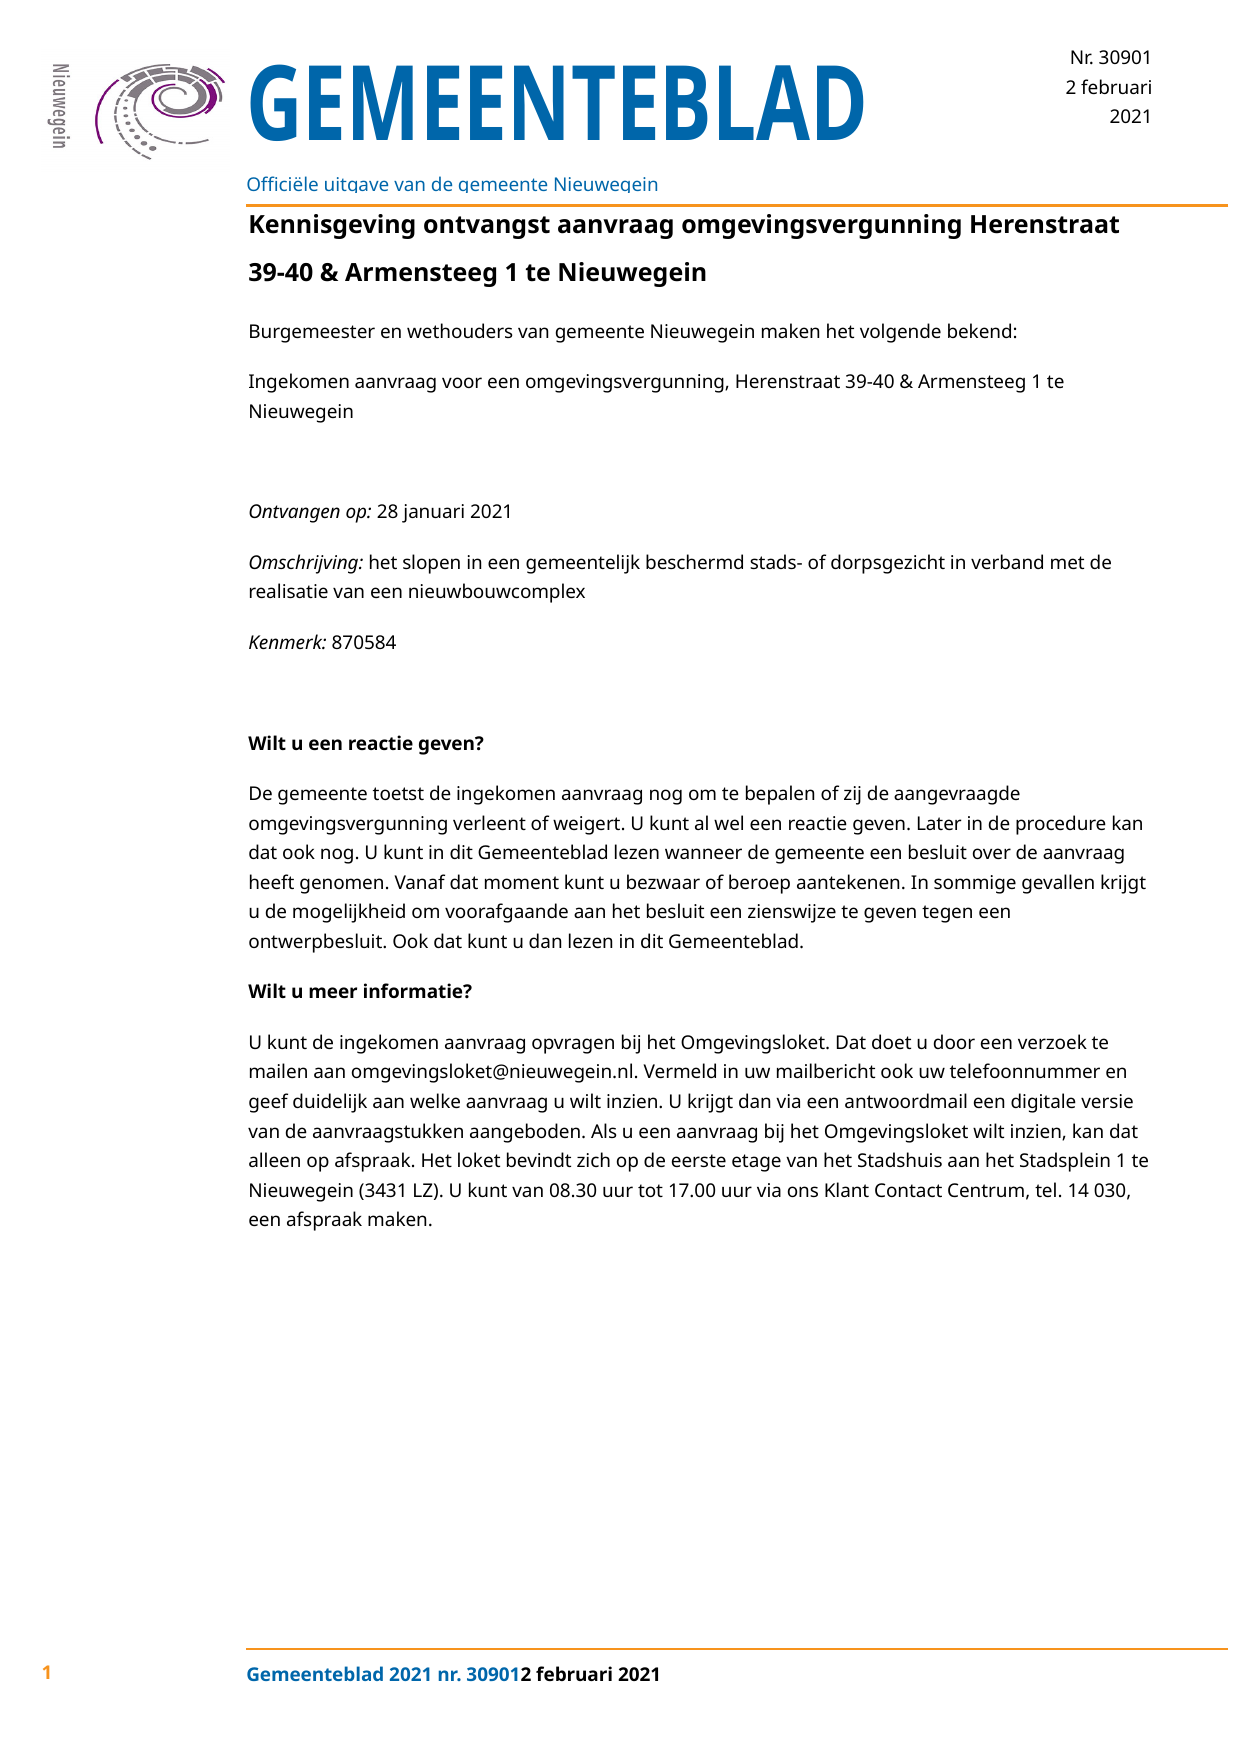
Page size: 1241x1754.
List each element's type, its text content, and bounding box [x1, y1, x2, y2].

text U kunt de ingekomen aanvraag opvragen bij het Omgevingsloket. Dat doet u door een verzoek te mailen aan omgevingsloket@nieuwegein.nl. Vermeld in uw mailbericht ook uw telefoonnummer en geef duidelijk aan welke aanvraag u wilt inzien. U krijgt dan via een antwoordmail een digitale versie van de aanvraagstukken aangeboden. Als u een aanvraag bij het Omgevingsloket wilt inzien, kan dat alleen op afspraak. Het loket bevindt zich op de eerste etage van het Stadshuis aan het Stadsplein 1 te Nieuwegein (3431 LZ). U kunt van 08.30 uur tot 17.00 uur via ons Klant Contact Centrum, tel. 14 030, een afspraak maken. [248, 1029, 1152, 1232]
text Kenmerk: 870584 [248, 629, 1152, 655]
text Omschrijving: het slopen in een gemeentelijk beschermd stads- of dorpsgezicht in verband met de realisatie van een nieuwbouwcomplex [248, 549, 1152, 604]
picture [41, 47, 231, 172]
text De gemeente toetst de ingekomen aanvraag nog om te bepalen of zij de aangevraagde omgevingsvergunning verleent of weigert. U kunt al wel een reactie geven. Later in de procedure kan dat ook nog. U kunt in dit Gemeenteblad lezen wanneer de gemeente een besluit over de aanvraag heeft genomen. Vanaf dat moment kunt u bezwaar of beroep aantekenen. In sommige gevallen krijgt u de mogelijkheid om voorafgaande aan het besluit een zienswijze te geven tegen een ontwerpbesluit. Ook dat kunt u dan lezen in dit Gemeenteblad. [248, 780, 1152, 954]
text Ingekomen aanvraag voor een omgevingsvergunning, Herenstraat 39-40 & Armensteeg 1 te Nieuwegein [248, 368, 1152, 424]
text Wilt u meer informatie? [248, 979, 1152, 1004]
text Wilt u een reactie geven? [248, 730, 1152, 756]
text Kennisgeving ontvangst aanvraag omgevingsvergunning Herenstraat 39-40 & Armensteeg 1 te Nieuwegein [248, 207, 1152, 288]
text Burgemeester en wethouders van gemeente Nieuwegein maken het volgende bekend: [248, 318, 1152, 344]
text Ontvangen op: 28 januari 2021 [248, 499, 1152, 524]
